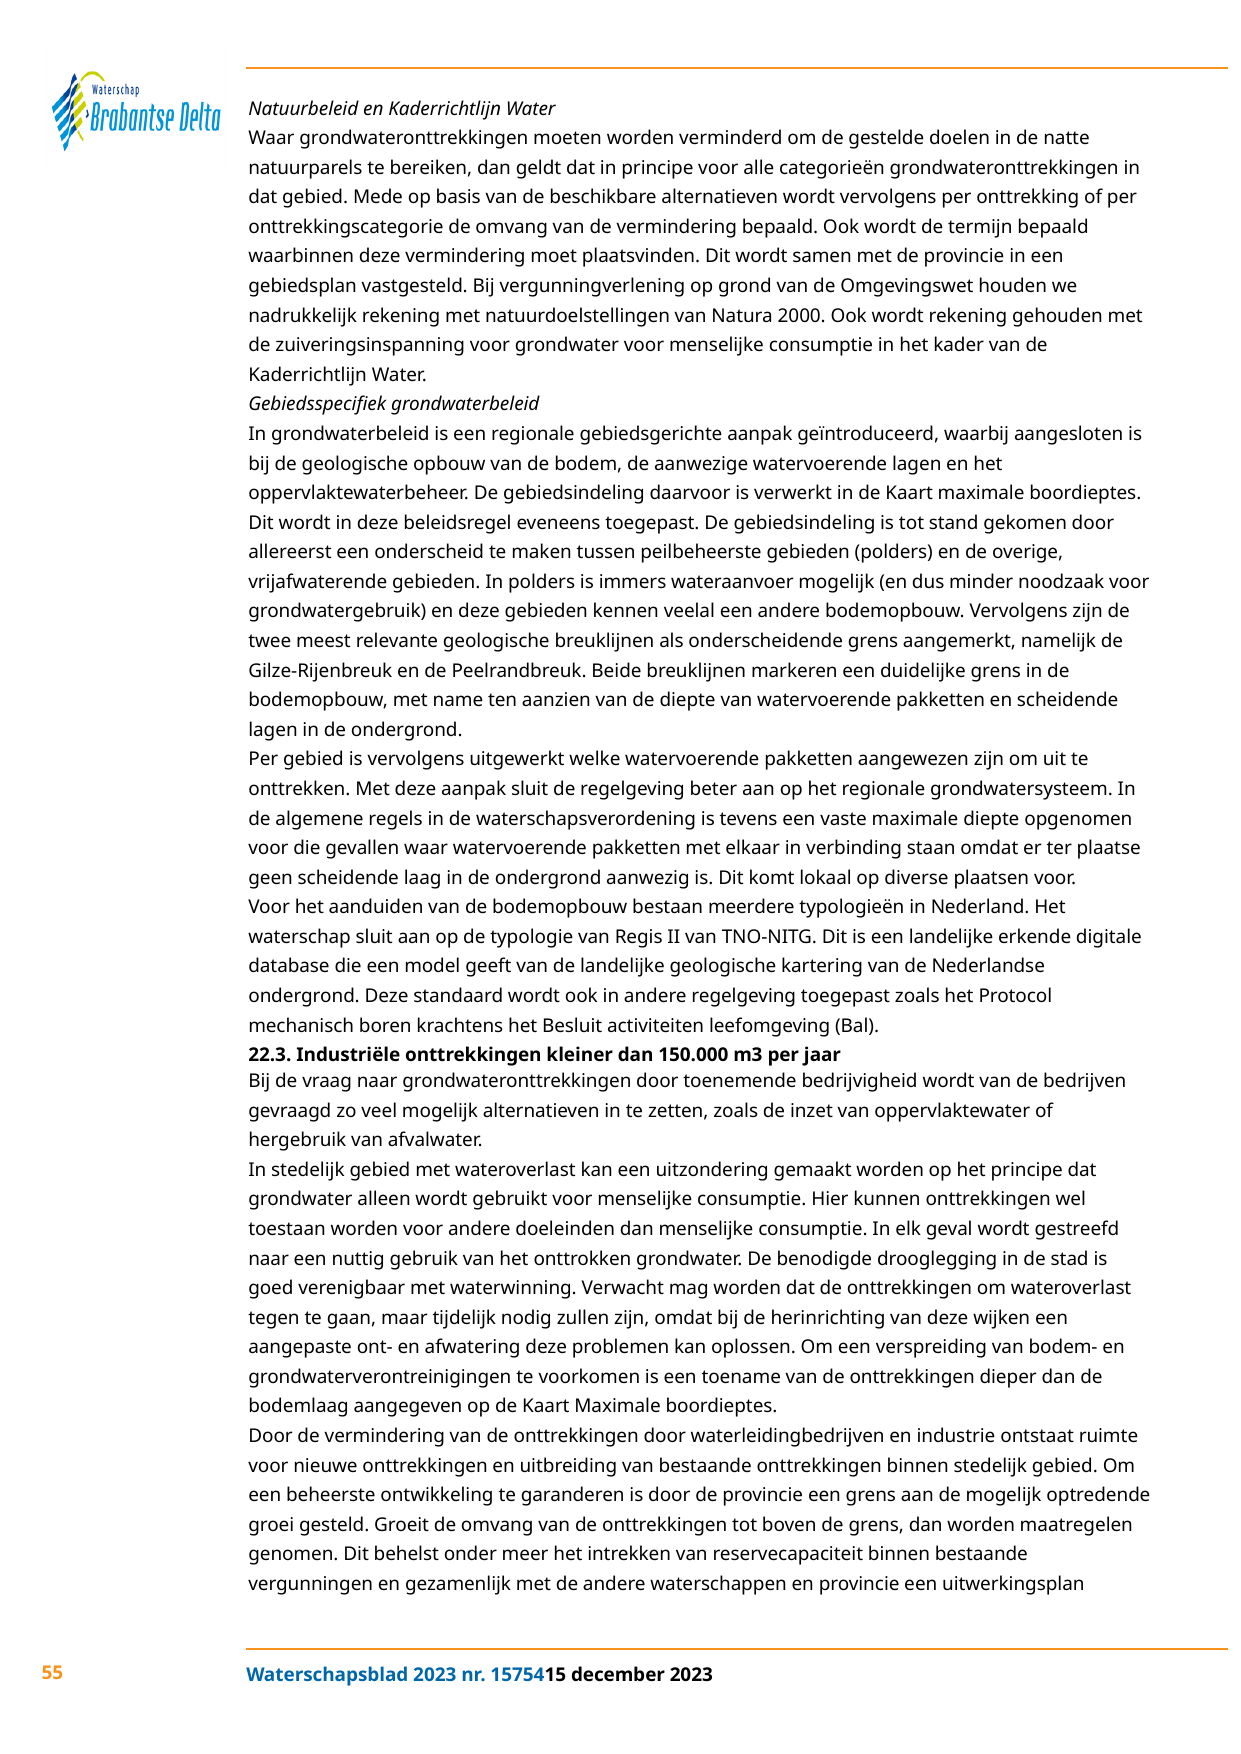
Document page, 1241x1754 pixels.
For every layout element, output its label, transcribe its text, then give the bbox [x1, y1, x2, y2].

text Door de vermindering van de onttrekkingen door waterleidingbedrijven en industrie ontstaat ruimte voor nieuwe onttrekkingen en uitbreiding van bestaande onttrekkingen binnen stedelijk gebied. Om een beheerste ontwikkeling te garanderen is door de provincie een grens aan de mogelijk optredende groei gesteld. Groeit de omvang van de onttrekkingen tot boven de grens, dan worden maatregelen genomen. Dit behelst onder meer het intrekken van reservecapaciteit binnen bestaande vergunningen en gezamenlijk met de andere waterschappen en provincie een uitwerkingsplan [248, 1422, 1152, 1596]
text In stedelijk gebied met wateroverlast kan een uitzondering gemaakt worden op het principe dat grondwater alleen wordt gebruikt voor menselijke consumptie. Hier kunnen onttrekkingen wel toestaan worden voor andere doeleinden dan menselijke consumptie. In elk geval wordt gestreefd naar een nuttig gebruik van het onttrokken grondwater. De benodigde drooglegging in de stad is goed verenigbaar met waterwinning. Verwacht mag worden dat de onttrekkingen om wateroverlast tegen te gaan, maar tijdelijk nodig zullen zijn, omdat bij de herinrichting van deze wijken een aangepaste ont- en afwatering deze problemen kan oplossen. Om een verspreiding van bodem- en grondwaterverontreinigingen te voorkomen is een toename van de onttrekkingen dieper dan de bodemlaag aangegeven op de Kaart Maximale boordieptes. [248, 1156, 1152, 1418]
text Gebiedsspecifiek grondwaterbeleid [248, 391, 1152, 416]
text Per gebied is vervolgens uitgewerkt welke watervoerende pakketten aangewezen zijn om uit te onttrekken. Met deze aanpak sluit de regelgeving beter aan op het regionale grondwatersysteem. In de algemene regels in de waterschapsverordening is tevens een vaste maximale diepte opgenomen voor die gevallen waar watervoerende pakketten met elkaar in verbinding staan omdat er ter plaatse geen scheidende laag in de ondergrond aanwezig is. Dit komt lokaal op diverse plaatsen voor. [248, 746, 1152, 890]
text Waar grondwateronttrekkingen moeten worden verminderd om de gestelde doelen in de natte natuurparels te bereiken, dan geldt dat in principe voor alle categorieën grondwateronttrekkingen in dat gebied. Mede op basis van de beschikbare alternatieven wordt vervolgens per onttrekking of per onttrekkingscategorie de omvang van de vermindering bepaald. Ook wordt de termijn bepaald waarbinnen deze vermindering moet plaatsvinden. Dit wordt samen met de provincie in een gebiedsplan vastgesteld. Bij vergunningverlening op grond van de Omgevingswet houden we nadrukkelijk rekening met natuurdoelstellingen van Natura 2000. Ook wordt rekening gehouden met de zuiveringsinspanning voor grondwater voor menselijke consumptie in het kader van de Kaderrichtlijn Water. [248, 124, 1152, 387]
text Bij de vraag naar grondwateronttrekkingen door toenemende bedrijvigheid wordt van de bedrijven gevraagd zo veel mogelijk alternatieven in te zetten, zoals de inzet van oppervlaktewater of hergebruik van afvalwater. [248, 1067, 1152, 1152]
picture [41, 47, 231, 172]
text In grondwaterbeleid is een regionale gebiedsgerichte aanpak geïntroduceerd, waarbij aangesloten is bij de geologische opbouw van de bodem, de aanwezige watervoerende lagen en het oppervlaktewaterbeheer. De gebiedsindeling daarvoor is verwerkt in de Kaart maximale boordieptes. Dit wordt in deze beleidsregel eveneens toegepast. De gebiedsindeling is tot stand gekomen door allereerst een onderscheid te maken tussen peilbeheerste gebieden (polders) en de overige, vrijafwaterende gebieden. In polders is immers wateraanvoer mogelijk (en dus minder noodzaak voor grondwatergebruik) en deze gebieden kennen veelal een andere bodemopbouw. Vervolgens zijn de twee meest relevante geologische breuklijnen als onderscheidende grens aangemerkt, namelijk de Gilze-Rijenbreuk en de Peelrandbreuk. Beide breuklijnen markeren een duidelijke grens in de bodemopbouw, met name ten aanzien van de diepte van watervoerende pakketten en scheidende lagen in de ondergrond. [248, 420, 1152, 742]
text 22.3. Industriële onttrekkingen kleiner dan 150.000 m3 per jaar [248, 1041, 1152, 1067]
text Natuurbeleid en Kaderrichtlijn Water [248, 95, 1152, 121]
text Voor het aanduiden van de bodemopbouw bestaan meerdere typologieën in Nederland. Het waterschap sluit aan op de typologie van Regis II van TNO-NITG. Dit is een landelijke erkende digitale database die een model geeft van de landelijke geologische kartering van de Nederlandse ondergrond. Deze standaard wordt ook in andere regelgeving toegepast zoals het Protocol mechanisch boren krachtens het Besluit activiteiten leefomgeving (Bal). [248, 893, 1152, 1038]
